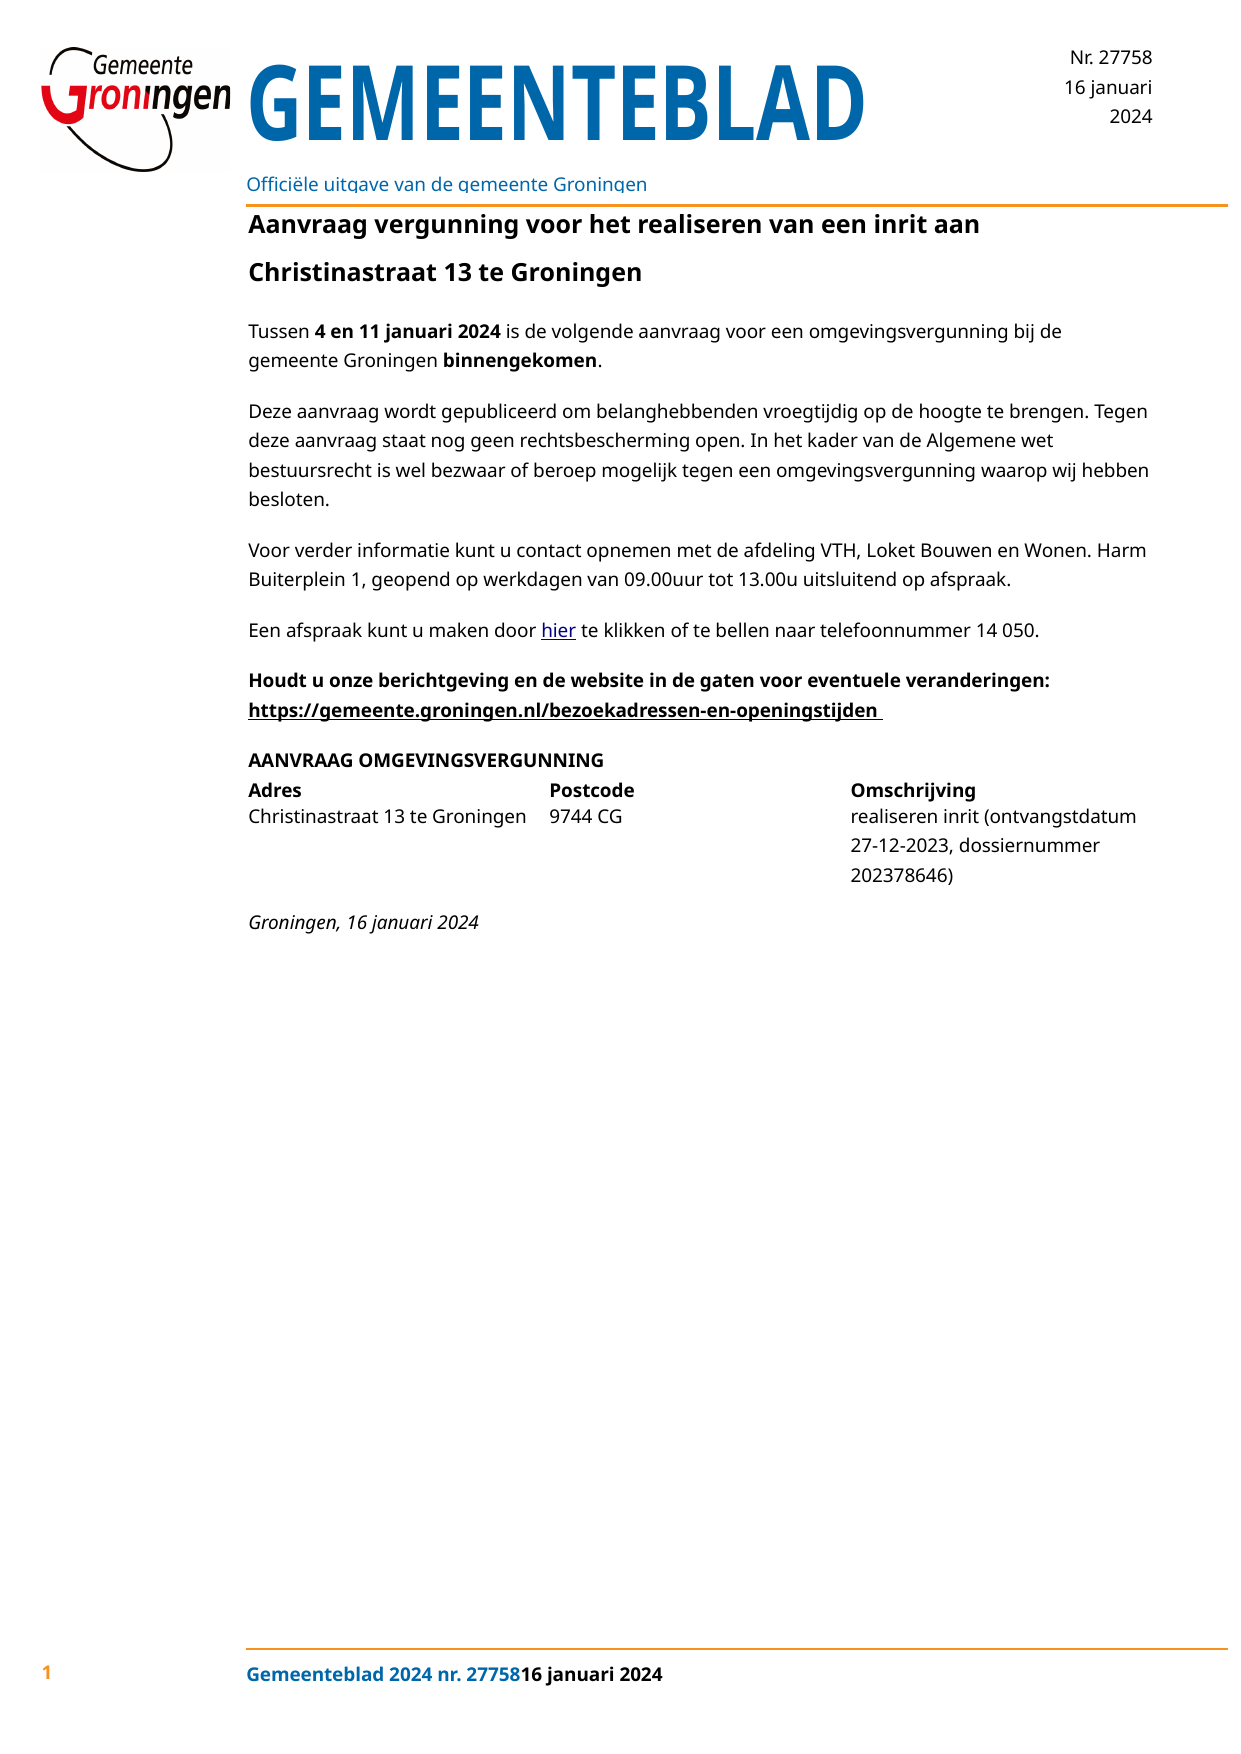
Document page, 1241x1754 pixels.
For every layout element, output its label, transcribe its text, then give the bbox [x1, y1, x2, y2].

table_cell Christinastraat 13 te Groningen [248, 803, 549, 888]
picture [41, 47, 231, 172]
text Groningen, 16 januari 2024 [248, 909, 1152, 935]
text AANVRAAG OMGEVINGSVERGUNNING [248, 747, 1152, 773]
text Deze aanvraag wordt gepubliceerd om belanghebbenden vroegtijdig op de hoogte te brengen. Tegen deze aanvraag staat nog geen rechtsbescherming open. In het kader van de Algemene wet bestuursrecht is wel bezwaar of beroep mogelijk tegen een omgevingsvergunning waarop wij hebben besloten. [248, 398, 1152, 512]
table_cell 9744 CG [549, 803, 850, 888]
text Tussen 4 en 11 januari 2024 is de volgende aanvraag voor een omgevingsvergunning bij de gemeente Groningen binnengekomen. [248, 318, 1152, 373]
table_header Postcode [549, 777, 850, 803]
text Voor verder informatie kunt u contact opnemen met de afdeling VTH, Loket Bouwen en Wonen. Harm Buiterplein 1, geopend op werkdagen van 09.00uur tot 13.00u uitsluitend op afspraak. [248, 537, 1152, 592]
table_cell realiseren inrit (ontvangstdatum 27-12-2023, dossiernummer 202378646) [850, 803, 1152, 888]
text Aanvraag vergunning voor het realiseren van een inrit aan Christinastraat 13 te Groningen [248, 207, 1152, 288]
text Houdt u onze berichtgeving en de website in de gaten voor eventuele veranderingen: https://gemeente.groningen.nl/bezoekadressen-en-openingstijden [248, 667, 1152, 723]
text Een afspraak kunt u maken door hier te klikken of te bellen naar telefoonnummer 14 050. [248, 617, 1152, 643]
table_header Omschrijving [850, 777, 1152, 803]
table_header Adres [248, 777, 549, 803]
